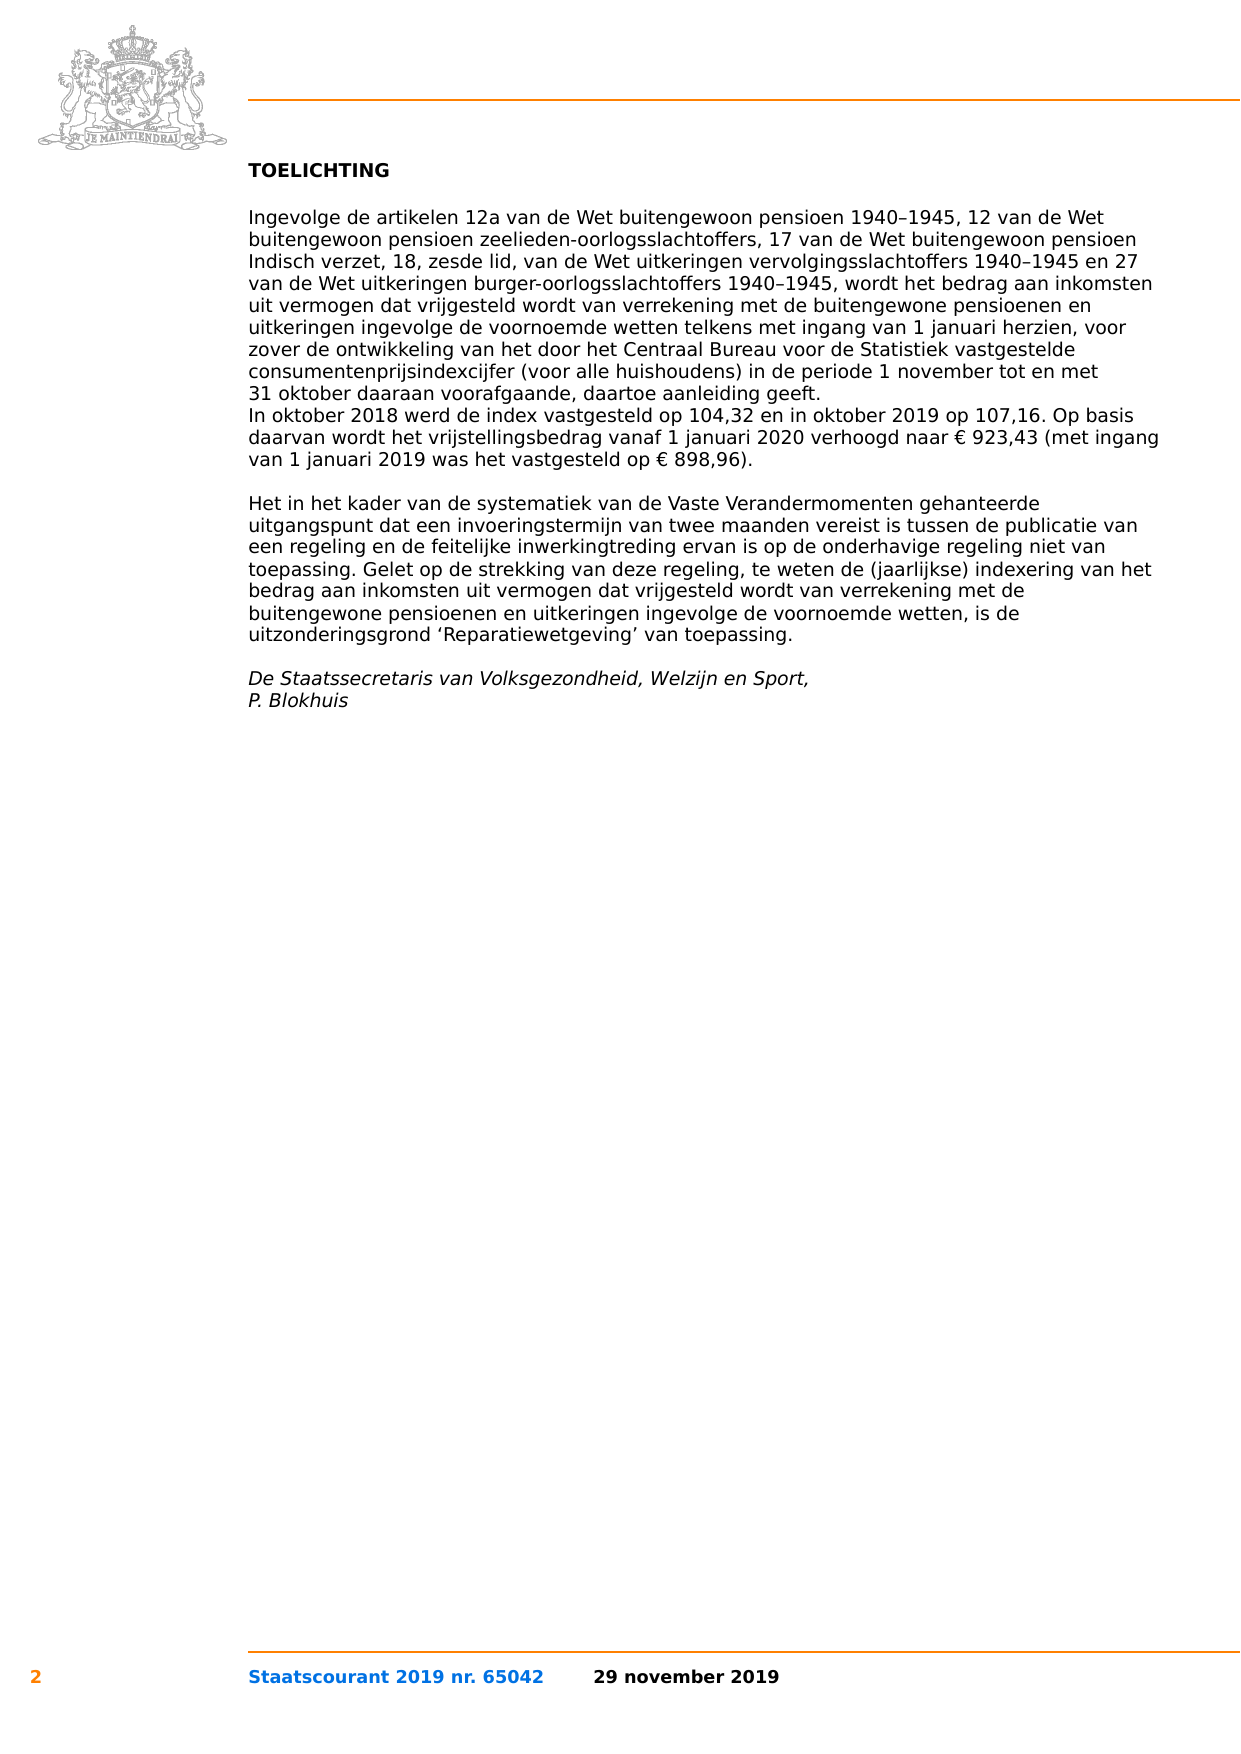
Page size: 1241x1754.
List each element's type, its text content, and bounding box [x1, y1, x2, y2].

text In oktober 2018 werd de index vastgesteld op 104,32 en in oktober 2019 op 107,16. Op basis daarvan wordt het vrijstellingsbedrag vanaf 1 januari 2020 verhoogd naar € 923,43 (met ingang van 1 januari 2019 was het vastgesteld op € 898,96). [248, 405, 1163, 471]
picture [38, 25, 227, 150]
text Ingevolge de artikelen 12a van de Wet buitengewoon pensioen 1940–1945, 12 van de Wet buitengewoon pensioen zeelieden-oorlogsslachtoffers, 17 van de Wet buitengewoon pensioen Indisch verzet, 18, zesde lid, van de Wet uitkeringen vervolgingsslachtoffers 1940–1945 en 27 van de Wet uitkeringen burger-oorlogsslachtoffers 1940–1945, wordt het bedrag aan inkomsten uit vermogen dat vrijgesteld wordt van verrekening met de buitengewone pensioenen en uitkeringen ingevolge de voornoemde wetten telkens met ingang van 1 januari herzien, voor zover de ontwikkeling van het door het Centraal Bureau voor de Statistiek vastgestelde consumentenprijsindexcijfer (voor alle huishoudens) in de periode 1 november tot en met 31 oktober daaraan voorafgaande, daartoe aanleiding geeft. [248, 207, 1163, 405]
text Het in het kader van de systematiek van de Vaste Verandermomenten gehanteerde uitgangspunt dat een invoeringstermijn van twee maanden vereist is tussen de publicatie van een regeling en de feitelijke inwerkingtreding ervan is op de onderhavige regeling niet van toepassing. Gelet op de strekking van deze regeling, te weten de (jaarlijkse) indexering van het bedrag aan inkomsten uit vermogen dat vrijgesteld wordt van verrekening met de buitengewone pensioenen en uitkeringen ingevolge de voornoemde wetten, is de uitzonderingsgrond ‘Reparatiewetgeving’ van toepassing. [248, 492, 1163, 646]
text De Staatssecretaris van Volksgezondheid, Welzijn en Sport, P. Blokhuis [248, 668, 1163, 712]
subtitle TOELICHTING [248, 160, 1163, 182]
